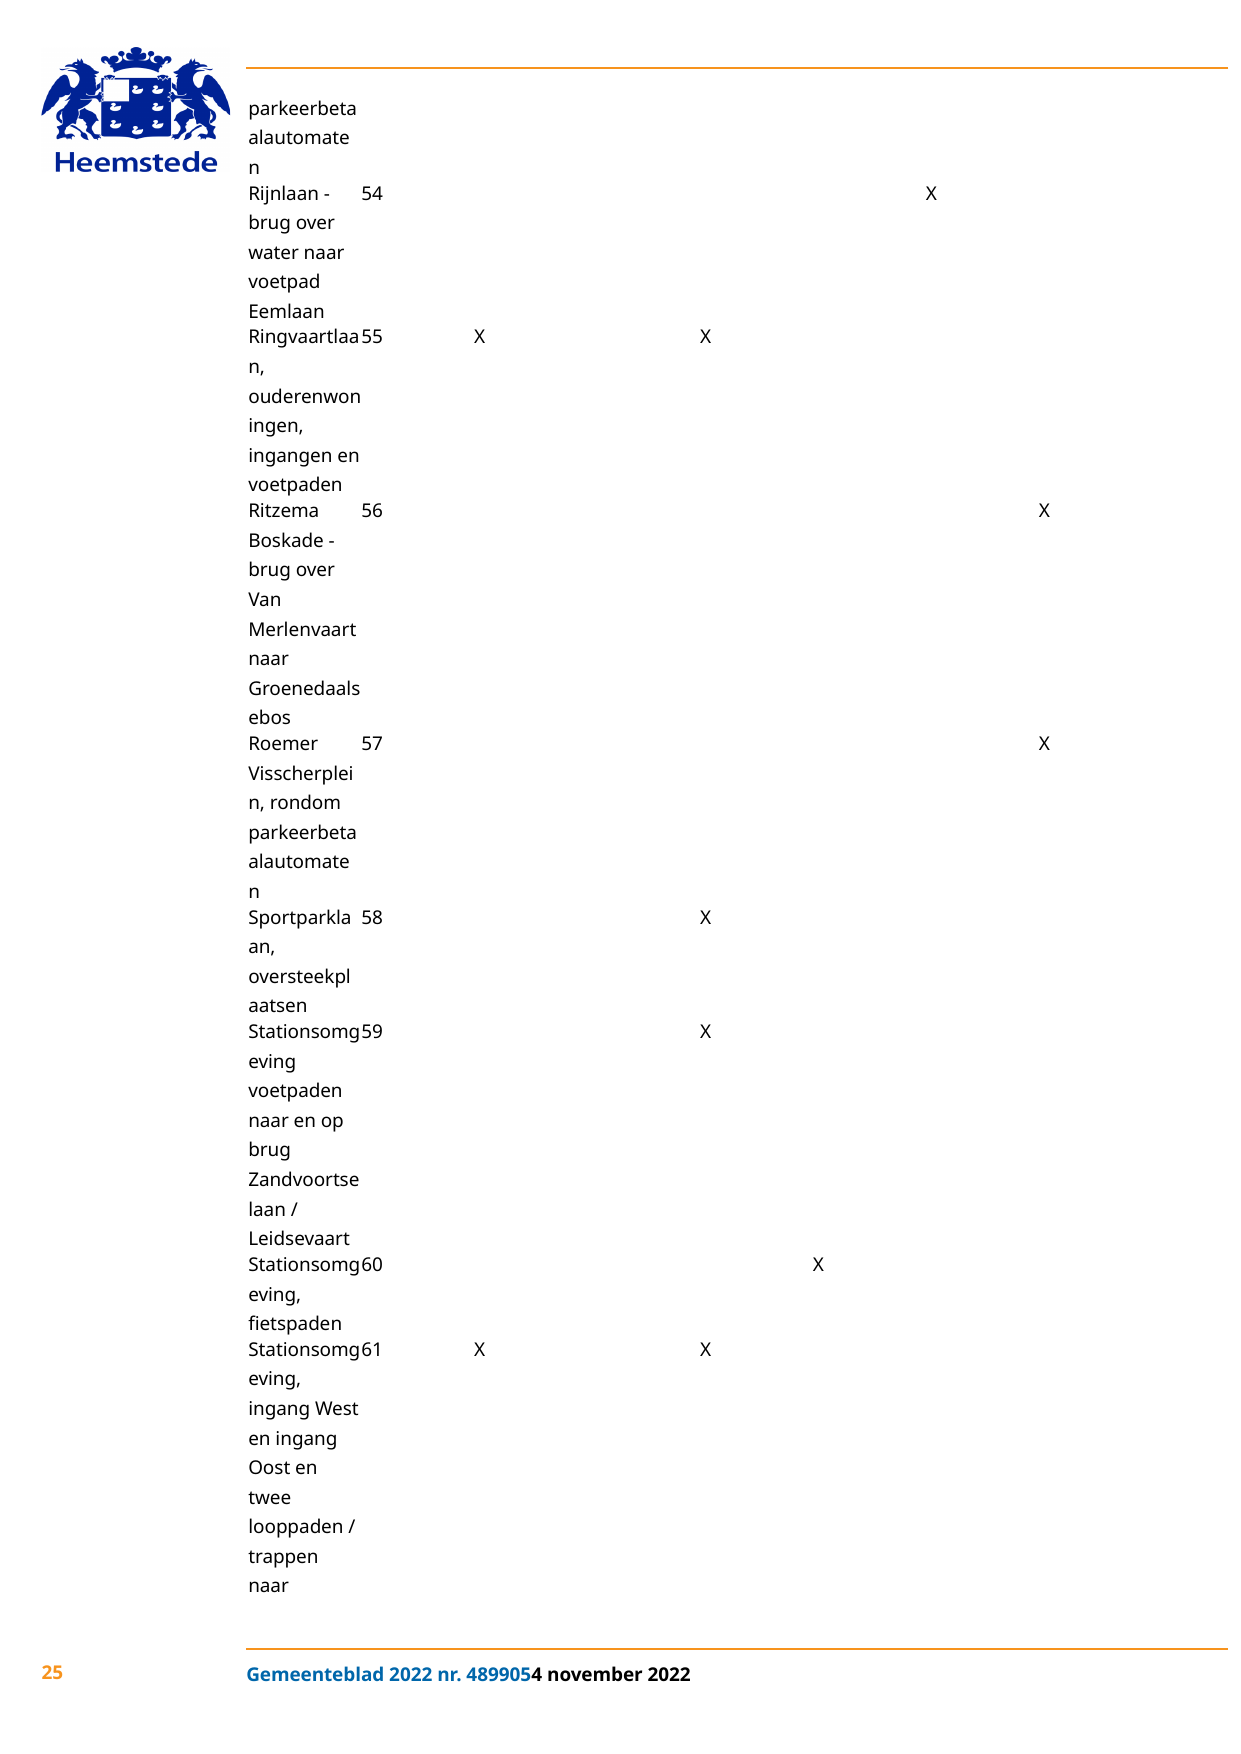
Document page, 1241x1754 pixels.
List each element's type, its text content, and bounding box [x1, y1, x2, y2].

table_cell [1039, 95, 1152, 180]
table_cell parkeerbetaalautomaten [248, 95, 361, 180]
table_cell X [700, 904, 813, 1018]
table_cell [587, 1018, 700, 1251]
table_cell [587, 95, 700, 180]
table_cell 61 [361, 1336, 474, 1598]
table_cell [926, 1251, 1038, 1336]
table_cell [587, 1251, 700, 1336]
table_cell [1039, 180, 1152, 324]
table_cell 59 [361, 1018, 474, 1251]
table_cell [474, 904, 587, 1018]
table_cell X [1039, 498, 1152, 730]
table_cell [813, 180, 926, 324]
table_cell [1039, 1251, 1152, 1336]
table_cell X [813, 1251, 926, 1336]
table_cell X [700, 1018, 813, 1251]
table_cell [474, 180, 587, 324]
table_cell [813, 904, 926, 1018]
table_cell [1039, 1018, 1152, 1251]
table_cell [587, 730, 700, 904]
table_cell Ritzema Boskade - brug over Van Merlenvaart naar Groenedaalsebos [248, 498, 361, 730]
table_cell [587, 1336, 700, 1598]
table_cell [1039, 324, 1152, 497]
table_cell 57 [361, 730, 474, 904]
table_cell [361, 95, 474, 180]
table_cell [474, 1251, 587, 1336]
table_cell 56 [361, 498, 474, 730]
table_cell Stationsomgeving voetpaden naar en op brug Zandvoortselaan / Leidsevaart [248, 1018, 361, 1251]
table_cell X [474, 1336, 587, 1598]
table_cell Rijnlaan - brug over water naar voetpad Eemlaan [248, 180, 361, 324]
table_cell [926, 95, 1038, 180]
table_cell [813, 730, 926, 904]
table_cell X [700, 1336, 813, 1598]
table_cell [1039, 904, 1152, 1018]
table_cell [813, 1336, 926, 1598]
table_cell Stationsomgeving, ingang West en ingang Oost en twee looppaden / trappen naar [248, 1336, 361, 1598]
table_cell [813, 1018, 926, 1251]
table_cell Roemer Visscherplein, rondom parkeerbetaalautomaten [248, 730, 361, 904]
picture [41, 47, 231, 172]
table_cell [813, 324, 926, 497]
table_cell [700, 498, 813, 730]
table_cell [474, 498, 587, 730]
table_cell X [700, 324, 813, 497]
table_cell [926, 1336, 1038, 1598]
table_cell [1039, 1336, 1152, 1598]
table_cell [587, 324, 700, 497]
table_cell [700, 180, 813, 324]
table_cell [926, 730, 1038, 904]
table_cell [474, 95, 587, 180]
table_cell [587, 498, 700, 730]
table_cell [813, 95, 926, 180]
table_cell [926, 1018, 1038, 1251]
table_cell X [1039, 730, 1152, 904]
table_cell [700, 730, 813, 904]
table_cell X [474, 324, 587, 497]
table_cell Sportparklaan, oversteekplaatsen [248, 904, 361, 1018]
table_cell [587, 904, 700, 1018]
table_cell [926, 324, 1038, 497]
table_cell [926, 904, 1038, 1018]
table_cell [926, 498, 1038, 730]
table_cell X [926, 180, 1038, 324]
table_cell Stationsomgeving, fietspaden [248, 1251, 361, 1336]
table_cell [700, 1251, 813, 1336]
table_cell [587, 180, 700, 324]
table_cell [474, 730, 587, 904]
table_cell Ringvaartlaan, ouderenwoningen, ingangen en voetpaden [248, 324, 361, 497]
table_cell 60 [361, 1251, 474, 1336]
table_cell [474, 1018, 587, 1251]
table_cell [700, 95, 813, 180]
table_cell 54 [361, 180, 474, 324]
table_cell [813, 498, 926, 730]
table_cell 55 [361, 324, 474, 497]
table_cell 58 [361, 904, 474, 1018]
